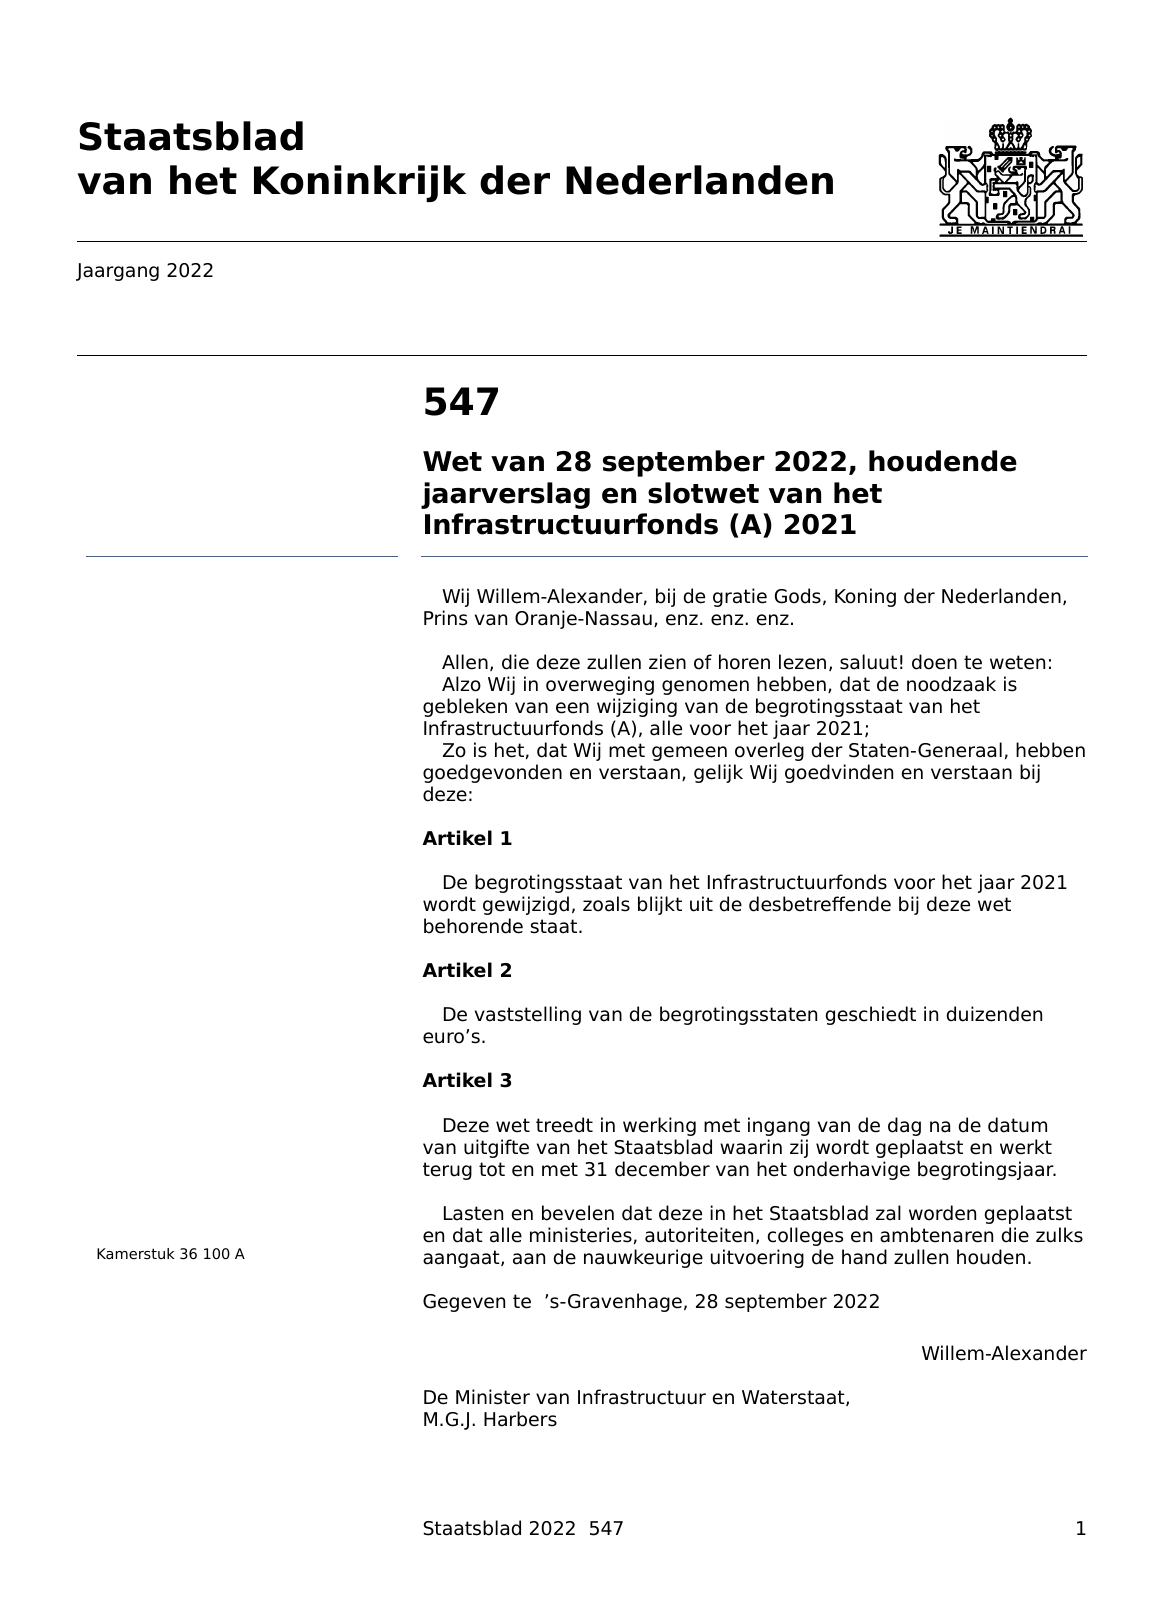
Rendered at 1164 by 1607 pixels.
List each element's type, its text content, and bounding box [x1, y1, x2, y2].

text De begrotingsstaat van het Infrastructuurfonds voor het jaar 2021 wordt gewijzigd, zoals blijkt uit de desbetreffende bij deze wet behorende staat. [422, 872, 1087, 938]
subtitle Artikel 3 [422, 1070, 1087, 1092]
subtitle 547 [422, 381, 1087, 424]
text De vaststelling van de begrotingsstaten geschiedt in duizenden euro’s. [422, 1004, 1087, 1048]
text Willem-Alexander [422, 1343, 1087, 1365]
subtitle Artikel 2 [422, 960, 1087, 982]
text Wet van 28 september 2022, houdende jaarverslag en slotwet van het Infrastructuurfonds (A) 2021 [422, 447, 1087, 541]
text Gegeven te ’s-Gravenhage, 28 september 2022 [422, 1291, 1087, 1313]
subtitle Artikel 1 [422, 828, 1087, 850]
text De Minister van Infrastructuur en Waterstaat, M.G.J. Harbers [422, 1387, 1087, 1431]
text Deze wet treedt in werking met ingang van de dag na de datum van uitgifte van het Staatsblad waarin zij wordt geplaatst en werkt terug tot en met 31 december van het onderhavige begrotingsjaar. [422, 1114, 1087, 1181]
table_cell Jaargang 2022 [77, 242, 1087, 355]
picture [936, 115, 1087, 240]
text Wij Willem-Alexander, bij de gratie Gods, Koning der Nederlanden, Prins van Oranje-Nassau, enz. enz. enz. [422, 586, 1087, 629]
text Kamerstuk 36 100 A [77, 1246, 396, 1263]
text Allen, die deze zullen zien of horen lezen, saluut! doen te weten: [422, 652, 1087, 674]
text Zo is het, dat Wij met gemeen overleg der Staten-Generaal, hebben goedgevonden en verstaan, gelijk Wij goedvinden en verstaan bij deze: [422, 740, 1087, 806]
table_header [886, 100, 1087, 241]
table_header Staatsblad van het Koninkrijk der Nederlanden [77, 100, 886, 241]
text Alzo Wij in overweging genomen hebben, dat de noodzaak is gebleken van een wijziging van de begrotingsstaat van het Infrastructuurfonds (A), alle voor het jaar 2021; [422, 674, 1087, 740]
text Lasten en bevelen dat deze in het Staatsblad zal worden geplaatst en dat alle ministeries, autoriteiten, colleges en ambtenaren die zulks aangaat, aan de nauwkeurige uitvoering de hand zullen houden. [422, 1203, 1087, 1269]
